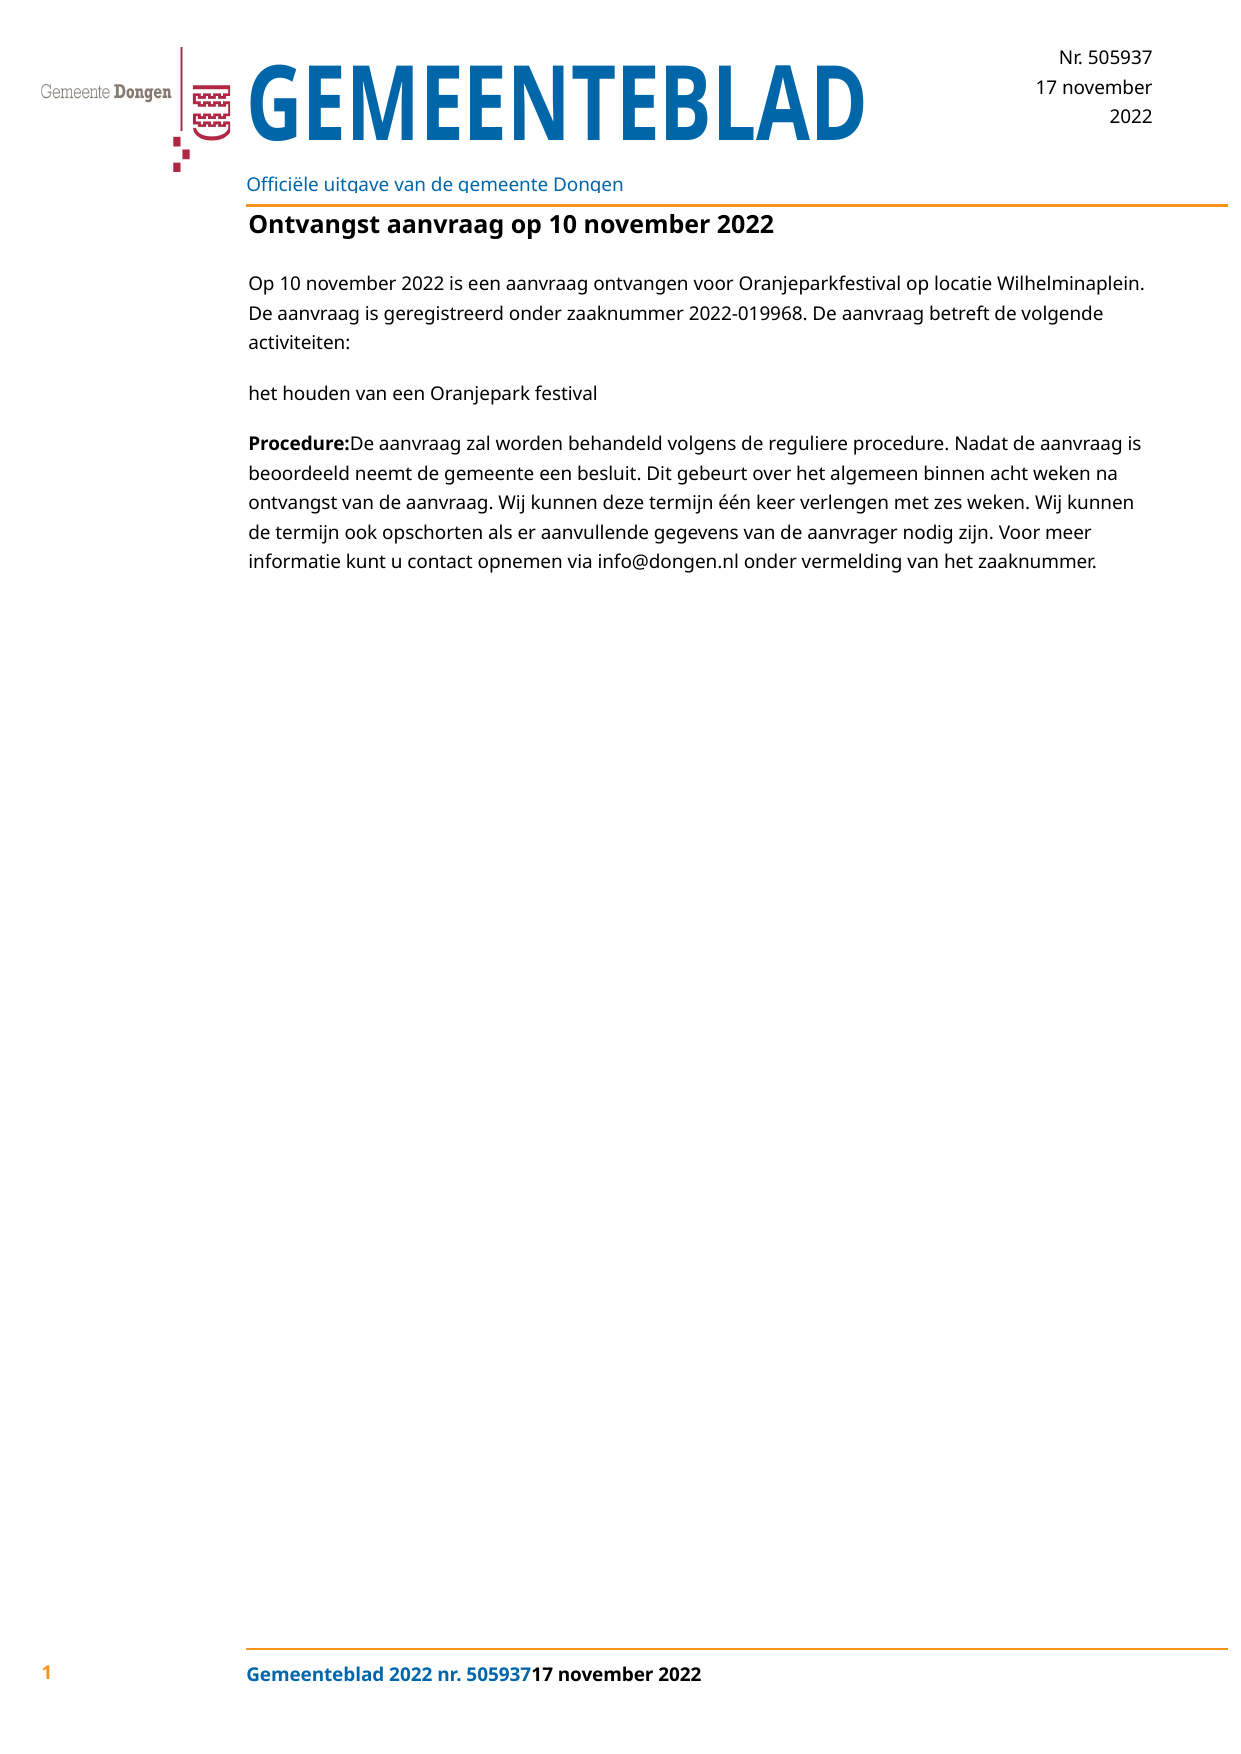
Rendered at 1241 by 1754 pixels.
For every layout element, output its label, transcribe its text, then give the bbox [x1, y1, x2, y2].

text Procedure:De aanvraag zal worden behandeld volgens de reguliere procedure. Nadat de aanvraag is beoordeeld neemt de gemeente een besluit. Dit gebeurt over het algemeen binnen acht weken na ontvangst van de aanvraag. Wij kunnen deze termijn één keer verlengen met zes weken. Wij kunnen de termijn ook opschorten als er aanvullende gegevens van de aanvrager nodig zijn. Voor meer informatie kunt u contact opnemen via info@dongen.nl onder vermelding van het zaaknummer. [248, 430, 1152, 574]
text Ontvangst aanvraag op 10 november 2022 [248, 207, 1152, 241]
text het houden van een Oranjepark festival [248, 380, 1152, 406]
text Op 10 november 2022 is een aanvraag ontvangen voor Oranjeparkfestival op locatie Wilhelminaplein. De aanvraag is geregistreerd onder zaaknummer 2022-019968. De aanvraag betreft de volgende activiteiten: [248, 270, 1152, 355]
picture [41, 47, 231, 172]
